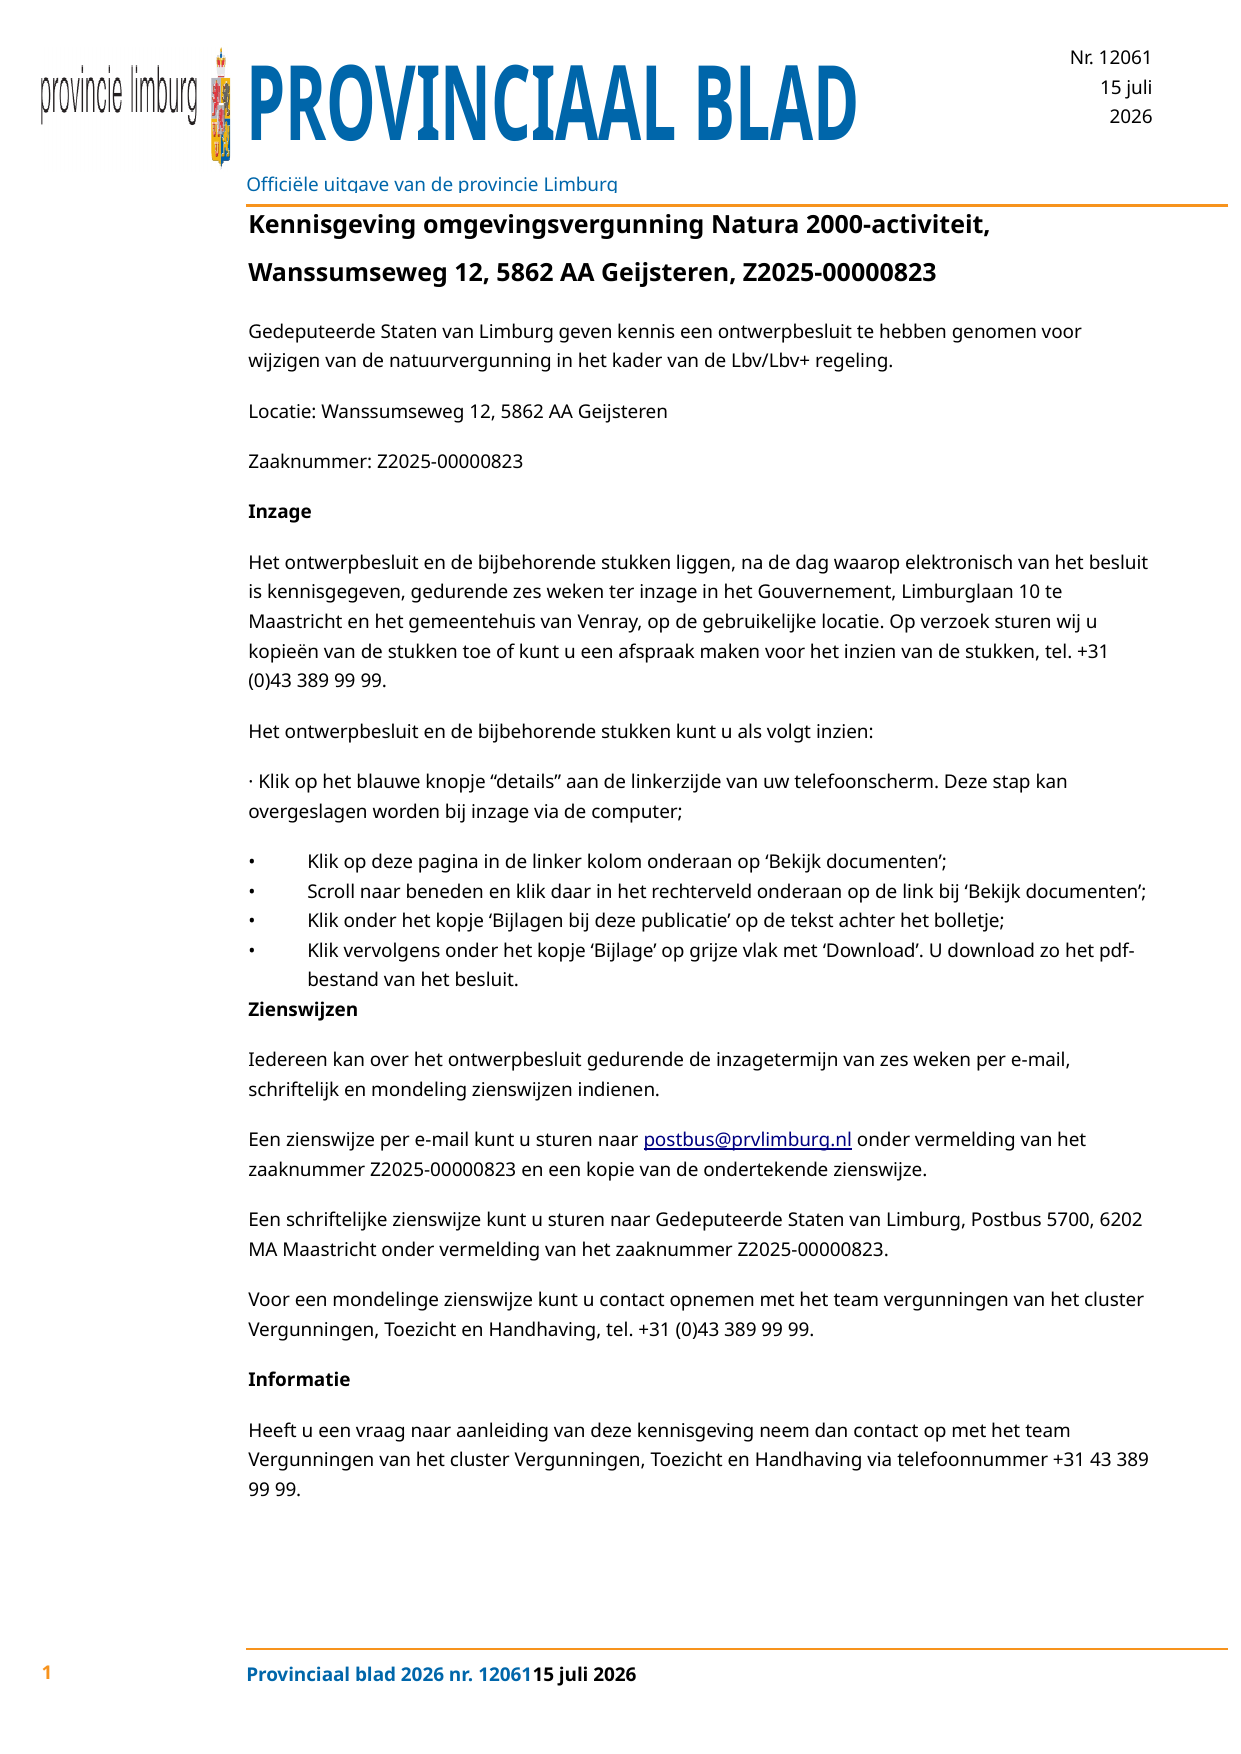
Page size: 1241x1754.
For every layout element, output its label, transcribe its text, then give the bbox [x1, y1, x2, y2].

text Een schriftelijke zienswijze kunt u sturen naar Gedeputeerde Staten van Limburg, Postbus 5700, 6202 MA Maastricht onder vermelding van het zaaknummer Z2025-00000823. [248, 1207, 1152, 1262]
list Klik onder het kopje ‘Bijlagen bij deze publicatie’ op de tekst achter het bolletje; [248, 907, 1152, 933]
text Gedeputeerde Staten van Limburg geven kennis een ontwerpbesluit te hebben genomen voor wijzigen van de natuurvergunning in het kader van de Lbv/Lbv+ regeling. [248, 318, 1152, 373]
text Iedereen kan over het ontwerpbesluit gedurende de inzagetermijn van zes weken per e-mail, schriftelijk en mondeling zienswijzen indienen. [248, 1047, 1152, 1102]
text Locatie: Wanssumseweg 12, 5862 AA Geijsteren [248, 398, 1152, 424]
picture [41, 47, 231, 172]
text Het ontwerpbesluit en de bijbehorende stukken liggen, na de dag waarop elektronisch van het besluit is kennisgegeven, gedurende zes weken ter inzage in het Gouvernement, Limburglaan 10 te Maastricht en het gemeentehuis van Venray, op de gebruikelijke locatie. Op verzoek sturen wij u kopieën van de stukken toe of kunt u een afspraak maken voor het inzien van de stukken, tel. +31 (0)43 389 99 99. [248, 549, 1152, 693]
text Een zienswijze per e-mail kunt u sturen naar postbus@prvlimburg.nl onder vermelding van het zaaknummer Z2025-00000823 en een kopie van de ondertekende zienswijze. [248, 1127, 1152, 1182]
text Het ontwerpbesluit en de bijbehorende stukken kunt u als volgt inzien: [248, 718, 1152, 744]
text Informatie [248, 1367, 1152, 1392]
text Inzage [248, 499, 1152, 524]
text Zaaknummer: Z2025-00000823 [248, 448, 1152, 474]
text · Klik op het blauwe knopje “details” aan de linkerzijde van uw telefoonscherm. Deze stap kan overgeslagen worden bij inzage via de computer; [248, 768, 1152, 824]
text Heeft u een vraag naar aanleiding van deze kennisgeving neem dan contact op met het team Vergunningen van het cluster Vergunningen, Toezicht en Handhaving via telefoonnummer +31 43 389 99 99. [248, 1417, 1152, 1502]
list Klik op deze pagina in de linker kolom onderaan op ‘Bekijk documenten’; [248, 848, 1152, 874]
text Zienswijzen [248, 996, 1152, 1022]
text Kennisgeving omgevingsvergunning Natura 2000-activiteit, Wanssumseweg 12, 5862 AA Geijsteren, Z2025-00000823 [248, 207, 1152, 288]
text Voor een mondelinge zienswijze kunt u contact opnemen met het team vergunningen van het cluster Vergunningen, Toezicht en Handhaving, tel. +31 (0)43 389 99 99. [248, 1287, 1152, 1342]
list Scroll naar beneden en klik daar in het rechterveld onderaan op de link bij ‘Bekijk documenten’; [248, 878, 1152, 904]
list Klik vervolgens onder het kopje ‘Bijlage’ op grijze vlak met ‘Download’. U download zo het pdf-bestand van het besluit. [248, 937, 1152, 992]
